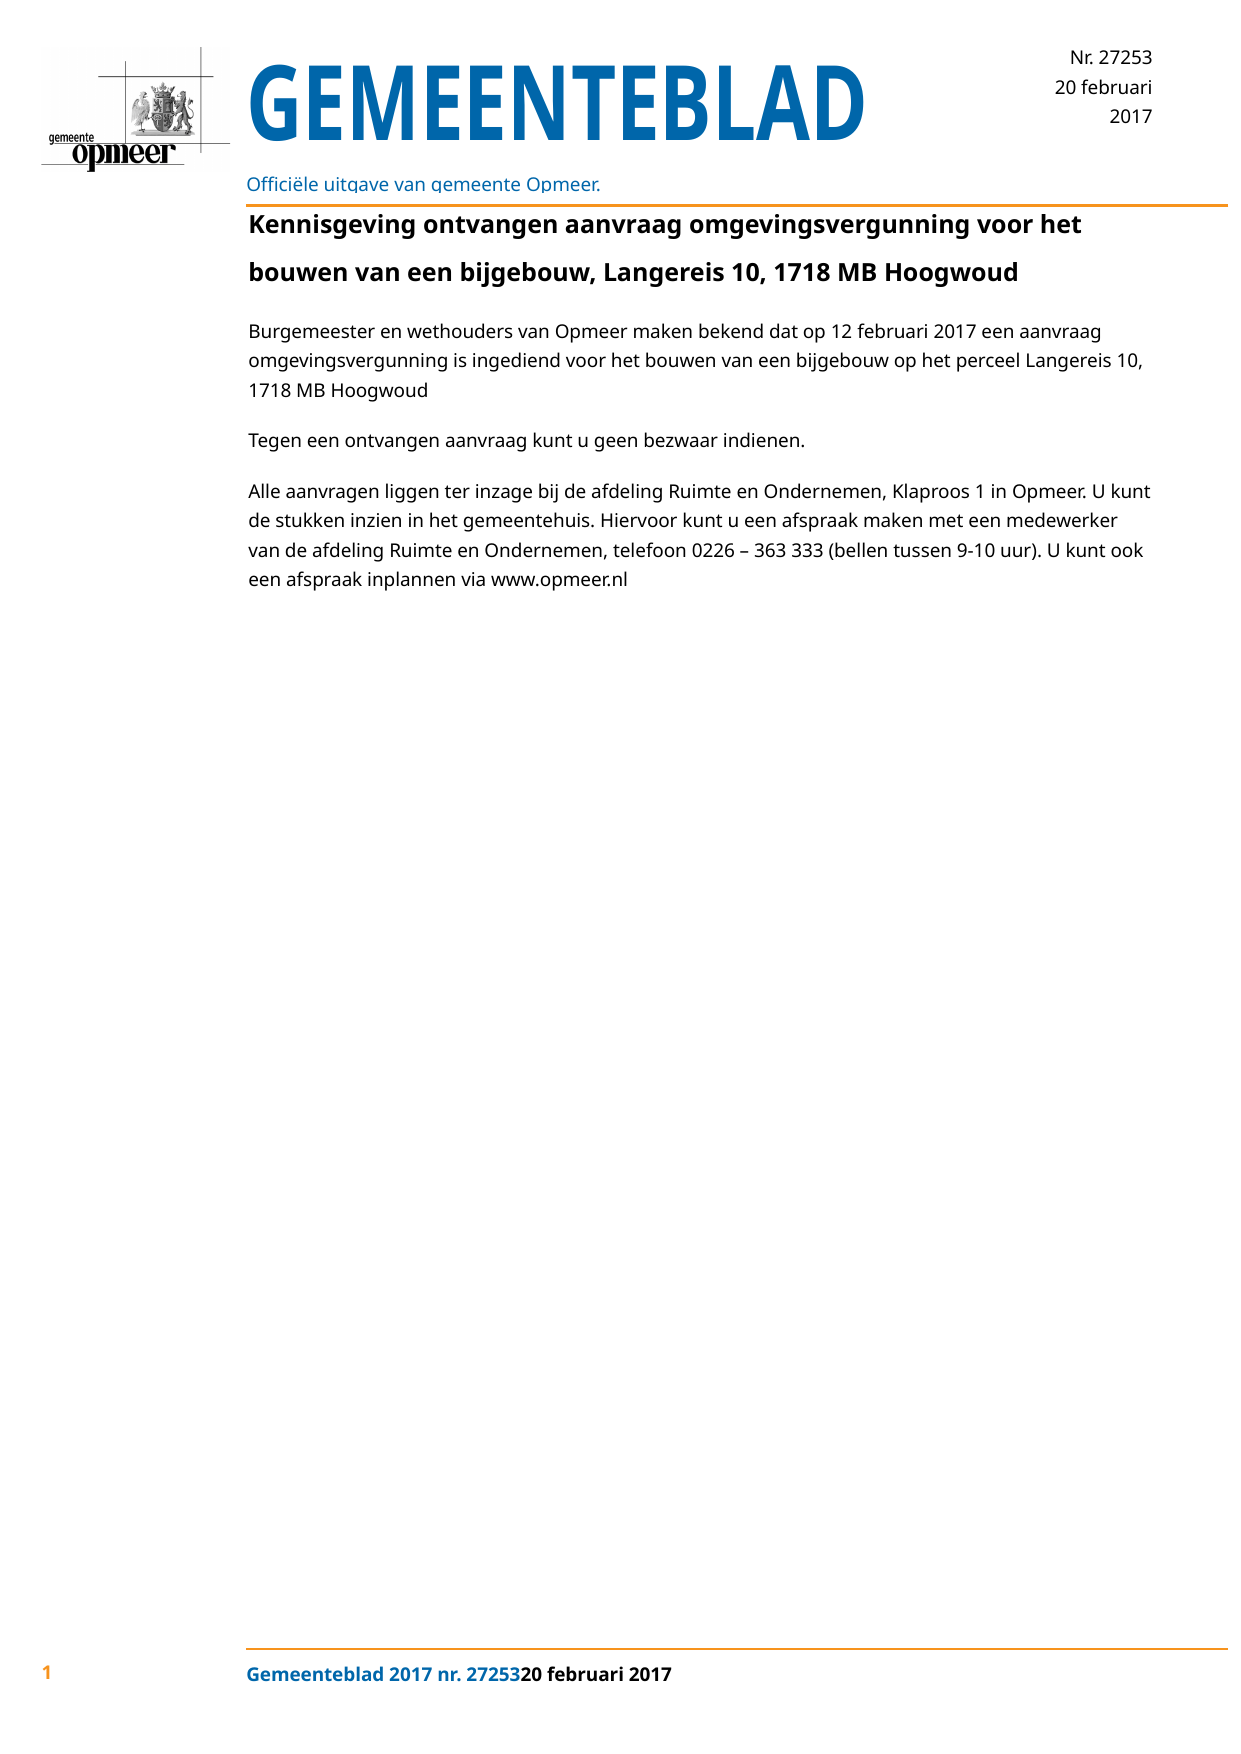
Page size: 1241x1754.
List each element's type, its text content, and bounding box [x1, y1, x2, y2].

picture [41, 47, 231, 172]
text Alle aanvragen liggen ter inzage bij de afdeling Ruimte en Ondernemen, Klaproos 1 in Opmeer. U kunt de stukken inzien in het gemeentehuis. Hiervoor kunt u een afspraak maken met een medewerker van de afdeling Ruimte en Ondernemen, telefoon 0226 – 363 333 (bellen tussen 9-10 uur). U kunt ook een afspraak inplannen via www.opmeer.nl [248, 478, 1152, 592]
text Kennisgeving ontvangen aanvraag omgevingsvergunning voor het bouwen van een bijgebouw, Langereis 10, 1718 MB Hoogwoud [248, 207, 1152, 288]
text Burgemeester en wethouders van Opmeer maken bekend dat op 12 februari 2017 een aanvraag omgevingsvergunning is ingediend voor het bouwen van een bijgebouw op het perceel Langereis 10, 1718 MB Hoogwoud [248, 318, 1152, 403]
text Tegen een ontvangen aanvraag kunt u geen bezwaar indienen. [248, 427, 1152, 453]
